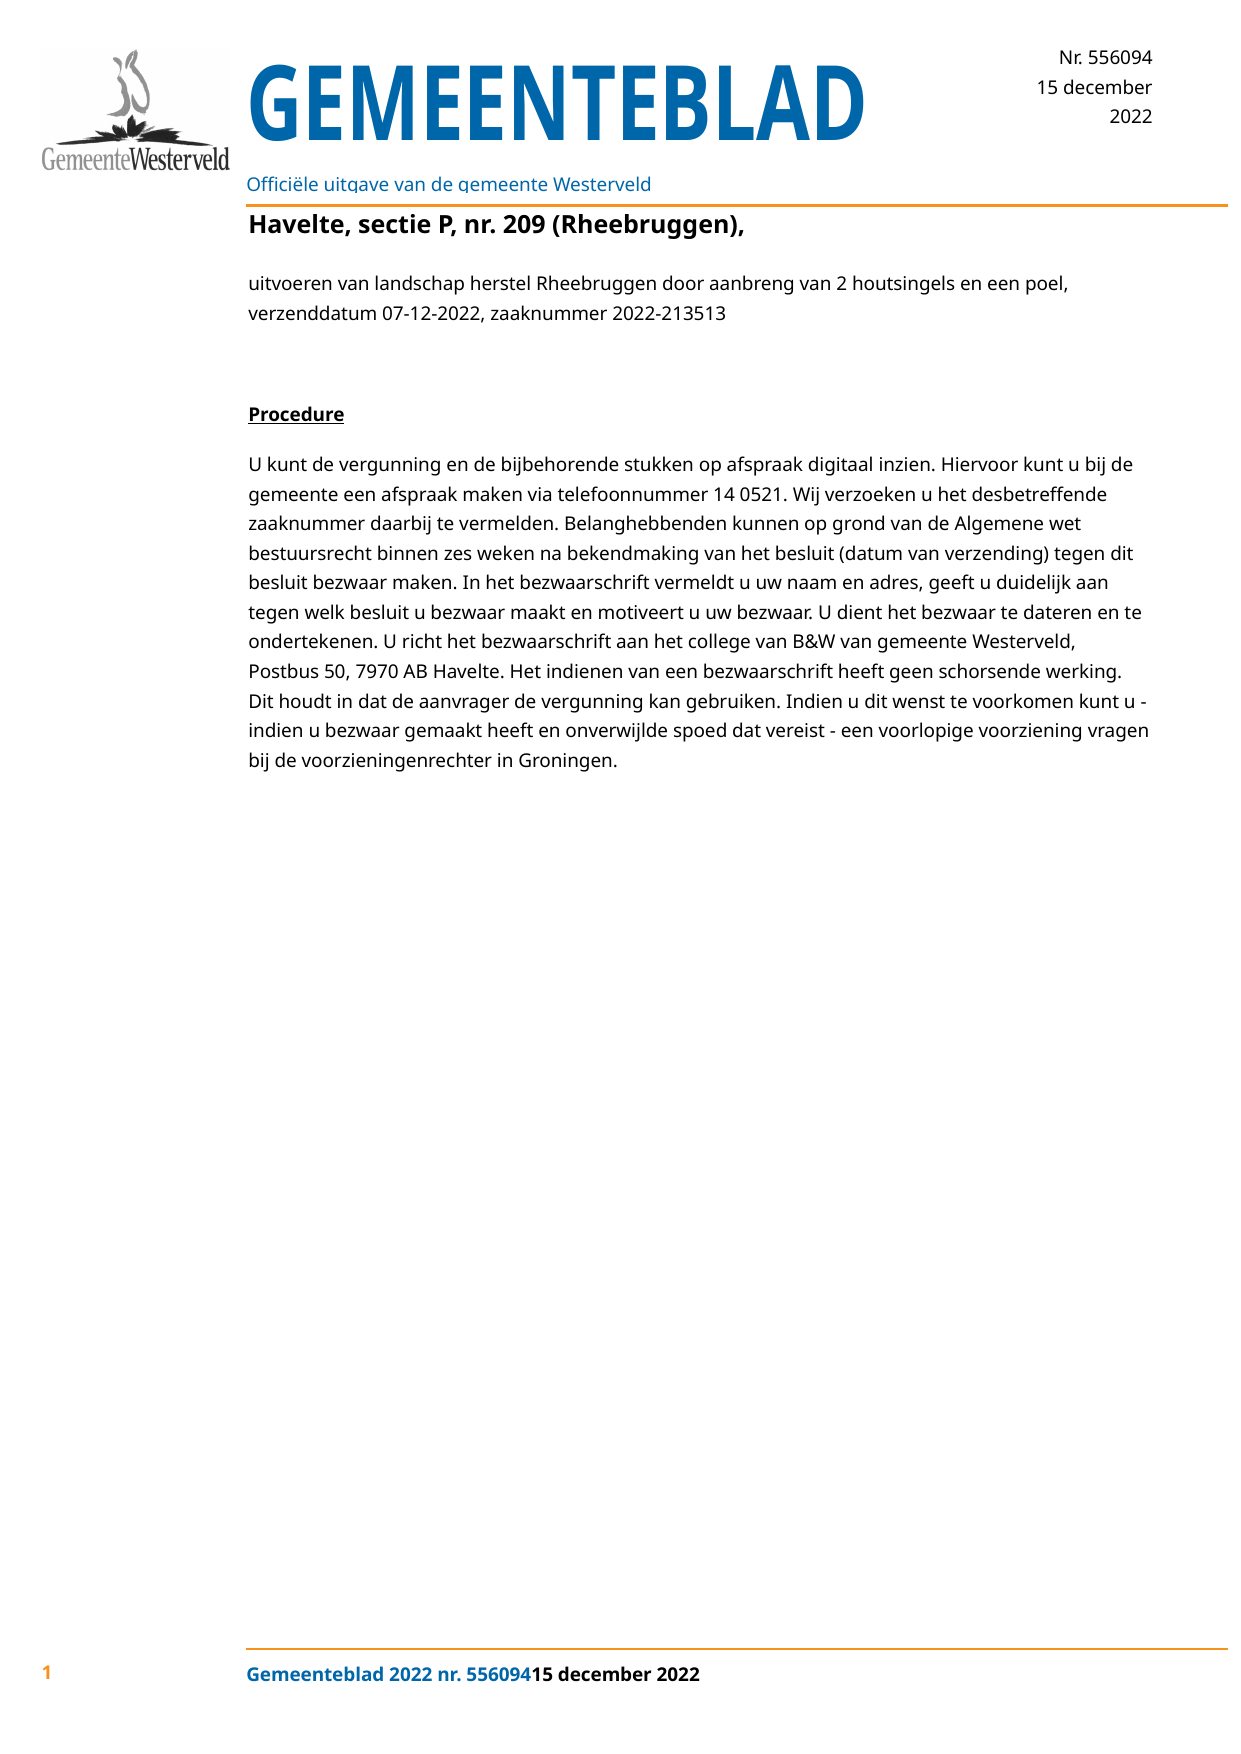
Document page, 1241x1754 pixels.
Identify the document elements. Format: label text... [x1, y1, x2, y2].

picture [41, 47, 231, 172]
text Havelte, sectie P, nr. 209 (Rheebruggen), [248, 207, 1152, 241]
text U kunt de vergunning en de bijbehorende stukken op afspraak digitaal inzien. Hiervoor kunt u bij de gemeente een afspraak maken via telefoonnummer 14 0521. Wij verzoeken u het desbetreffende zaaknummer daarbij te vermelden. Belanghebbenden kunnen op grond van de Algemene wet bestuursrecht binnen zes weken na bekendmaking van het besluit (datum van verzending) tegen dit besluit bezwaar maken. In het bezwaarschrift vermeldt u uw naam en adres, geeft u duidelijk aan tegen welk besluit u bezwaar maakt en motiveert u uw bezwaar. U dient het bezwaar te dateren en te ondertekenen. U richt het bezwaarschrift aan het college van B&W van gemeente Westerveld, Postbus 50, 7970 AB Havelte. Het indienen van een bezwaarschrift heeft geen schorsende werking. Dit houdt in dat de aanvrager de vergunning kan gebruiken. Indien u dit wenst te voorkomen kunt u - indien u bezwaar gemaakt heeft en onverwijlde spoed dat vereist - een voorlopige voorziening vragen bij de voorzieningenrechter in Groningen. [248, 451, 1152, 773]
text Procedure [248, 401, 1152, 426]
text uitvoeren van landschap herstel Rheebruggen door aanbreng van 2 houtsingels en een poel, verzenddatum 07-12-2022, zaaknummer 2022-213513 [248, 270, 1152, 326]
